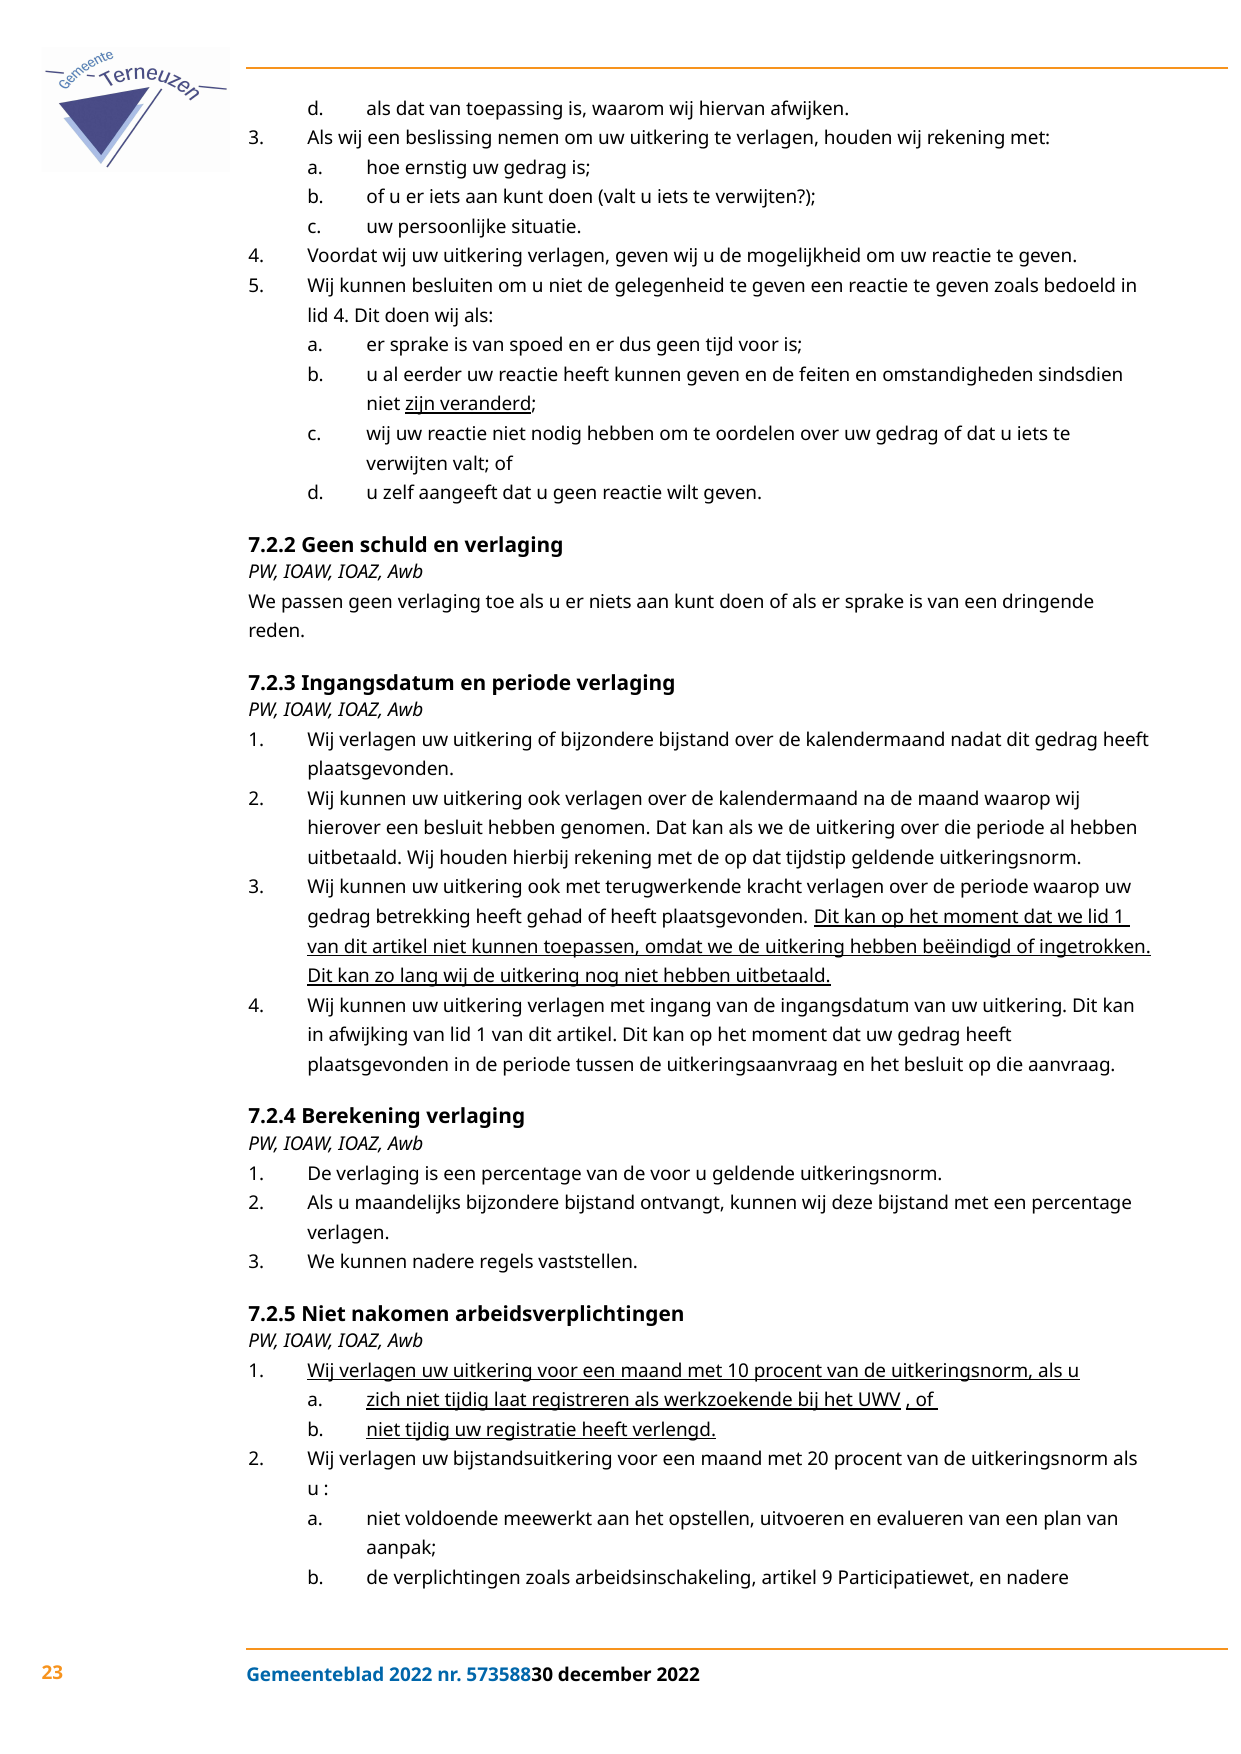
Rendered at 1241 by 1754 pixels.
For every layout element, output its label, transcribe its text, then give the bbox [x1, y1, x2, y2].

text 7.2.2 Geen schuld en verlaging [248, 530, 1152, 558]
list de verplichtingen zoals arbeidsinschakeling, artikel 9 Participatiewet, en nadere [307, 1564, 1152, 1590]
list of u er iets aan kunt doen (valt u iets te verwijten?); [307, 183, 1152, 209]
list Wij kunnen uw uitkering verlagen met ingang van de ingangsdatum van uw uitkering. Dit kan in afwijking van lid 1 van dit artikel. Dit kan op het moment dat uw gedrag heeft plaatsgevonden in de periode tussen de uitkeringsaanvraag en het besluit op die aanvraag. [248, 992, 1152, 1077]
list niet tijdig uw registratie heeft verlengd. [307, 1416, 1152, 1442]
list We kunnen nadere regels vaststellen. [248, 1248, 1152, 1274]
list niet voldoende meewerkt aan het opstellen, uitvoeren en evalueren van een plan van aanpak; [307, 1505, 1152, 1560]
list wij uw reactie niet nodig hebben om te oordelen over uw gedrag of dat u iets te verwijten valt; of [307, 420, 1152, 476]
text We passen geen verlaging toe als u er niets aan kunt doen of als er sprake is van een dringende reden. [248, 588, 1152, 643]
list De verlaging is een percentage van de voor u geldende uitkeringsnorm. [248, 1160, 1152, 1185]
list uw persoonlijke situatie. [307, 213, 1152, 239]
list Wij kunnen uw uitkering ook met terugwerkende kracht verlagen over de periode waarop uw gedrag betrekking heeft gehad of heeft plaatsgevonden. Dit kan op het moment dat we lid 1 van dit artikel niet kunnen toepassen, omdat we de uitkering hebben beëindigd of ingetrokken. Dit kan zo lang wij de uitkering nog niet hebben uitbetaald. [248, 874, 1152, 988]
list Wij kunnen besluiten om u niet de gelegenheid te geven een reactie te geven zoals bedoeld in lid 4. Dit doen wij als: [248, 272, 1152, 328]
list Als wij een beslissing nemen om uw uitkering te verlagen, houden wij rekening met: [248, 124, 1152, 150]
list Voordat wij uw uitkering verlagen, geven wij u de mogelijkheid om uw reactie te geven. [248, 243, 1152, 268]
list Als u maandelijks bijzondere bijstand ontvangt, kunnen wij deze bijstand met een percentage verlagen. [248, 1189, 1152, 1244]
text 7.2.3 Ingangsdatum en periode verlaging [248, 668, 1152, 696]
text PW, IOAW, IOAZ, Awb [248, 696, 1152, 722]
text PW, IOAW, IOAZ, Awb [248, 558, 1152, 584]
list Wij verlagen uw uitkering of bijzondere bijstand over de kalendermaand nadat dit gedrag heeft plaatsgevonden. [248, 726, 1152, 781]
text 7.2.4 Berekening verlaging [248, 1102, 1152, 1130]
list u zelf aangeeft dat u geen reactie wilt geven. [307, 479, 1152, 505]
list Wij verlagen uw uitkering voor een maand met 10 procent van de uitkeringsnorm, als u [248, 1357, 1152, 1383]
text 7.2.5 Niet nakomen arbeidsverplichtingen [248, 1299, 1152, 1327]
list Wij verlagen uw bijstandsuitkering voor een maand met 20 procent van de uitkeringsnorm als u : [248, 1446, 1152, 1501]
list er sprake is van spoed en er dus geen tijd voor is; [307, 331, 1152, 357]
list hoe ernstig uw gedrag is; [307, 154, 1152, 180]
list u al eerder uw reactie heeft kunnen geven en de feiten en omstandigheden sindsdien niet zijn veranderd; [307, 361, 1152, 416]
list zich niet tijdig laat registreren als werkzoekende bij het UWV , of [307, 1386, 1152, 1412]
list Wij kunnen uw uitkering ook verlagen over de kalendermaand na de maand waarop wij hierover een besluit hebben genomen. Dat kan als we de uitkering over die periode al hebben uitbetaald. Wij houden hierbij rekening met de op dat tijdstip geldende uitkeringsnorm. [248, 785, 1152, 870]
text PW, IOAW, IOAZ, Awb [248, 1130, 1152, 1156]
text PW, IOAW, IOAZ, Awb [248, 1327, 1152, 1353]
picture [41, 47, 231, 172]
list als dat van toepassing is, waarom wij hiervan afwijken. [307, 95, 1152, 121]
